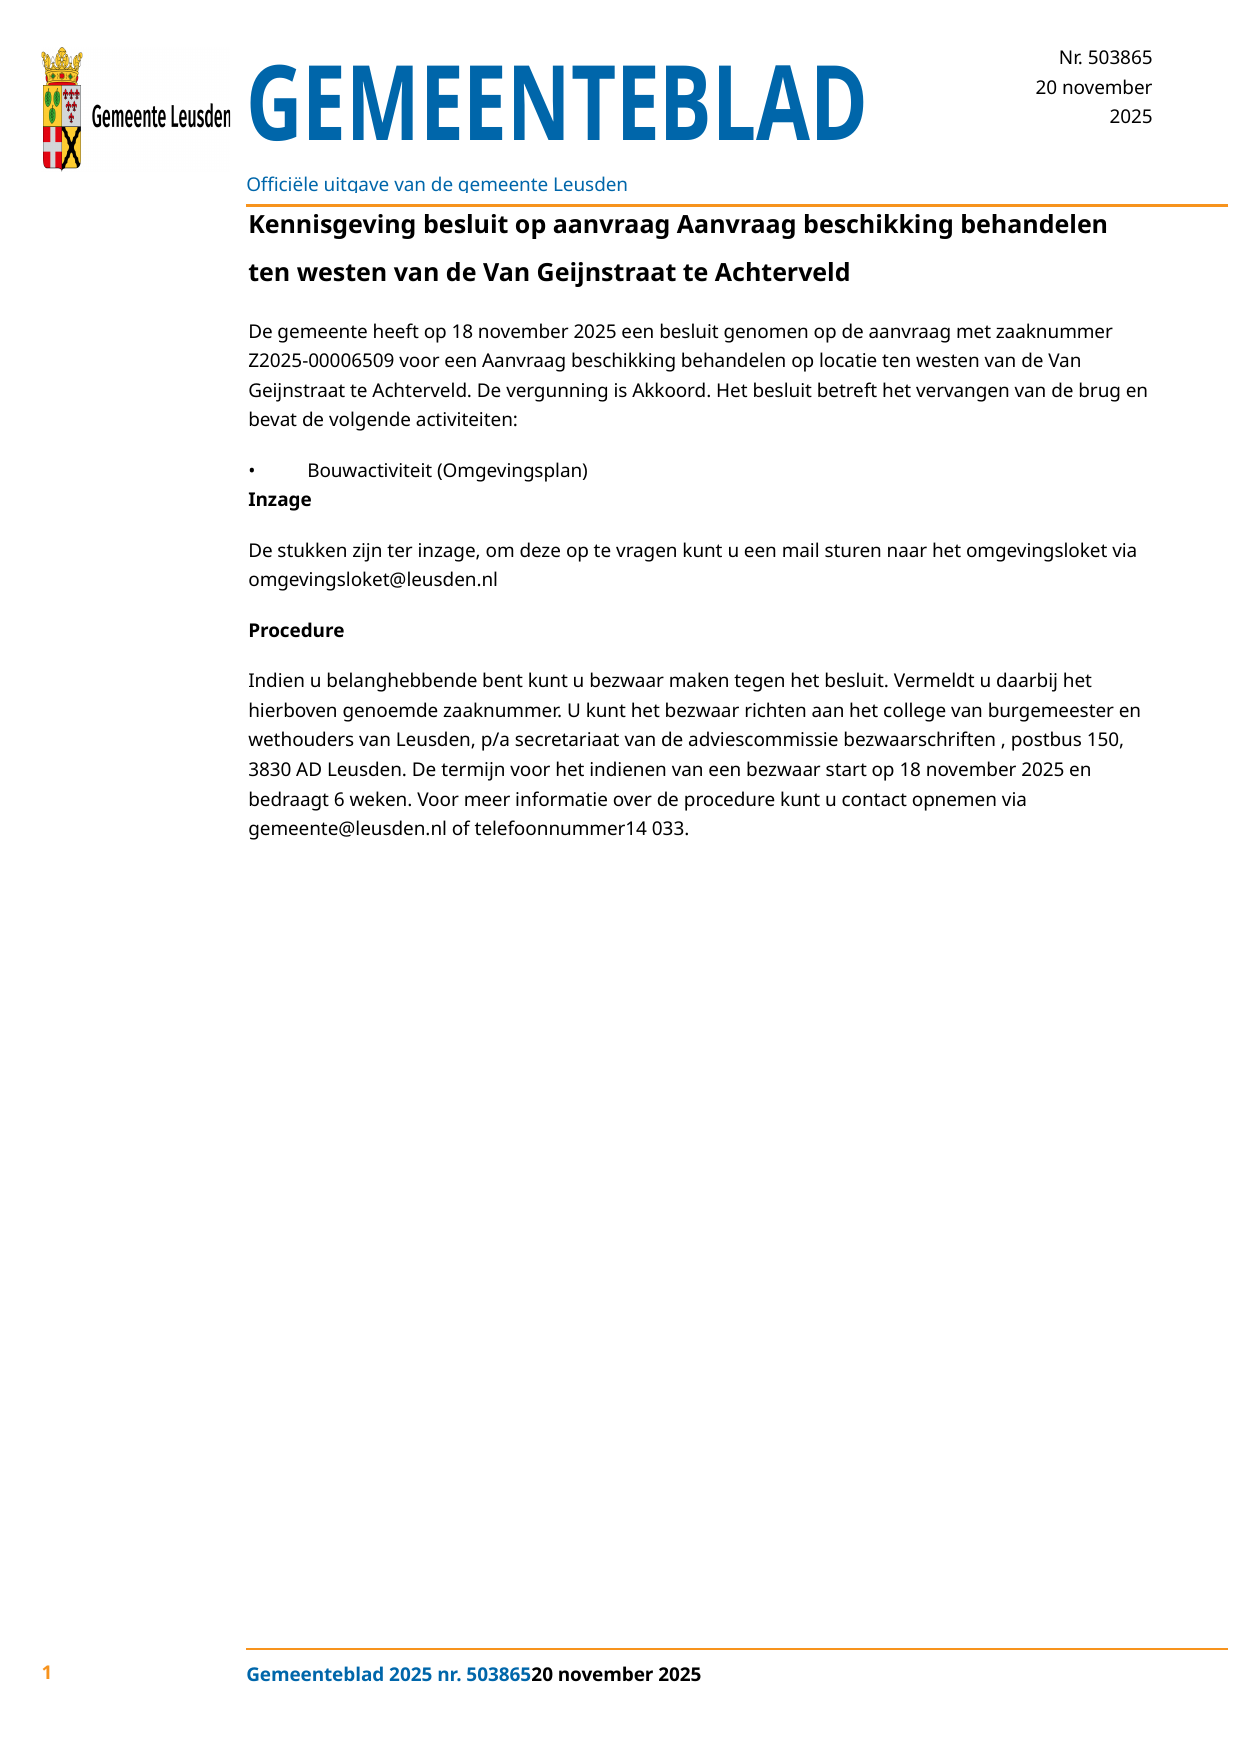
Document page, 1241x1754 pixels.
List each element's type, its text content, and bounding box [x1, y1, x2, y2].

text Indien u belanghebbende bent kunt u bezwaar maken tegen het besluit. Vermeldt u daarbij het hierboven genoemde zaaknummer. U kunt het bezwaar richten aan het college van burgemeester en wethouders van Leusden, p/a secretariaat van de adviescommissie bezwaarschriften , postbus 150, 3830 AD Leusden. De termijn voor het indienen van een bezwaar start op 18 november 2025 en bedraagt 6 weken. Voor meer informatie over de procedure kunt u contact opnemen via gemeente@leusden.nl of telefoonnummer14 033. [248, 667, 1152, 841]
picture [41, 47, 231, 172]
list Bouwactiviteit (Omgevingsplan) [248, 457, 1152, 483]
text Procedure [248, 617, 1152, 643]
text De stukken zijn ter inzage, om deze op te vragen kunt u een mail sturen naar het omgevingsloket via omgevingsloket@leusden.nl [248, 537, 1152, 592]
text Inzage [248, 487, 1152, 512]
text De gemeente heeft op 18 november 2025 een besluit genomen op de aanvraag met zaaknummer Z2025-00006509 voor een Aanvraag beschikking behandelen op locatie ten westen van de Van Geijnstraat te Achterveld. De vergunning is Akkoord. Het besluit betreft het vervangen van de brug en bevat de volgende activiteiten: [248, 318, 1152, 432]
text Kennisgeving besluit op aanvraag Aanvraag beschikking behandelen ten westen van de Van Geijnstraat te Achterveld [248, 207, 1152, 288]
